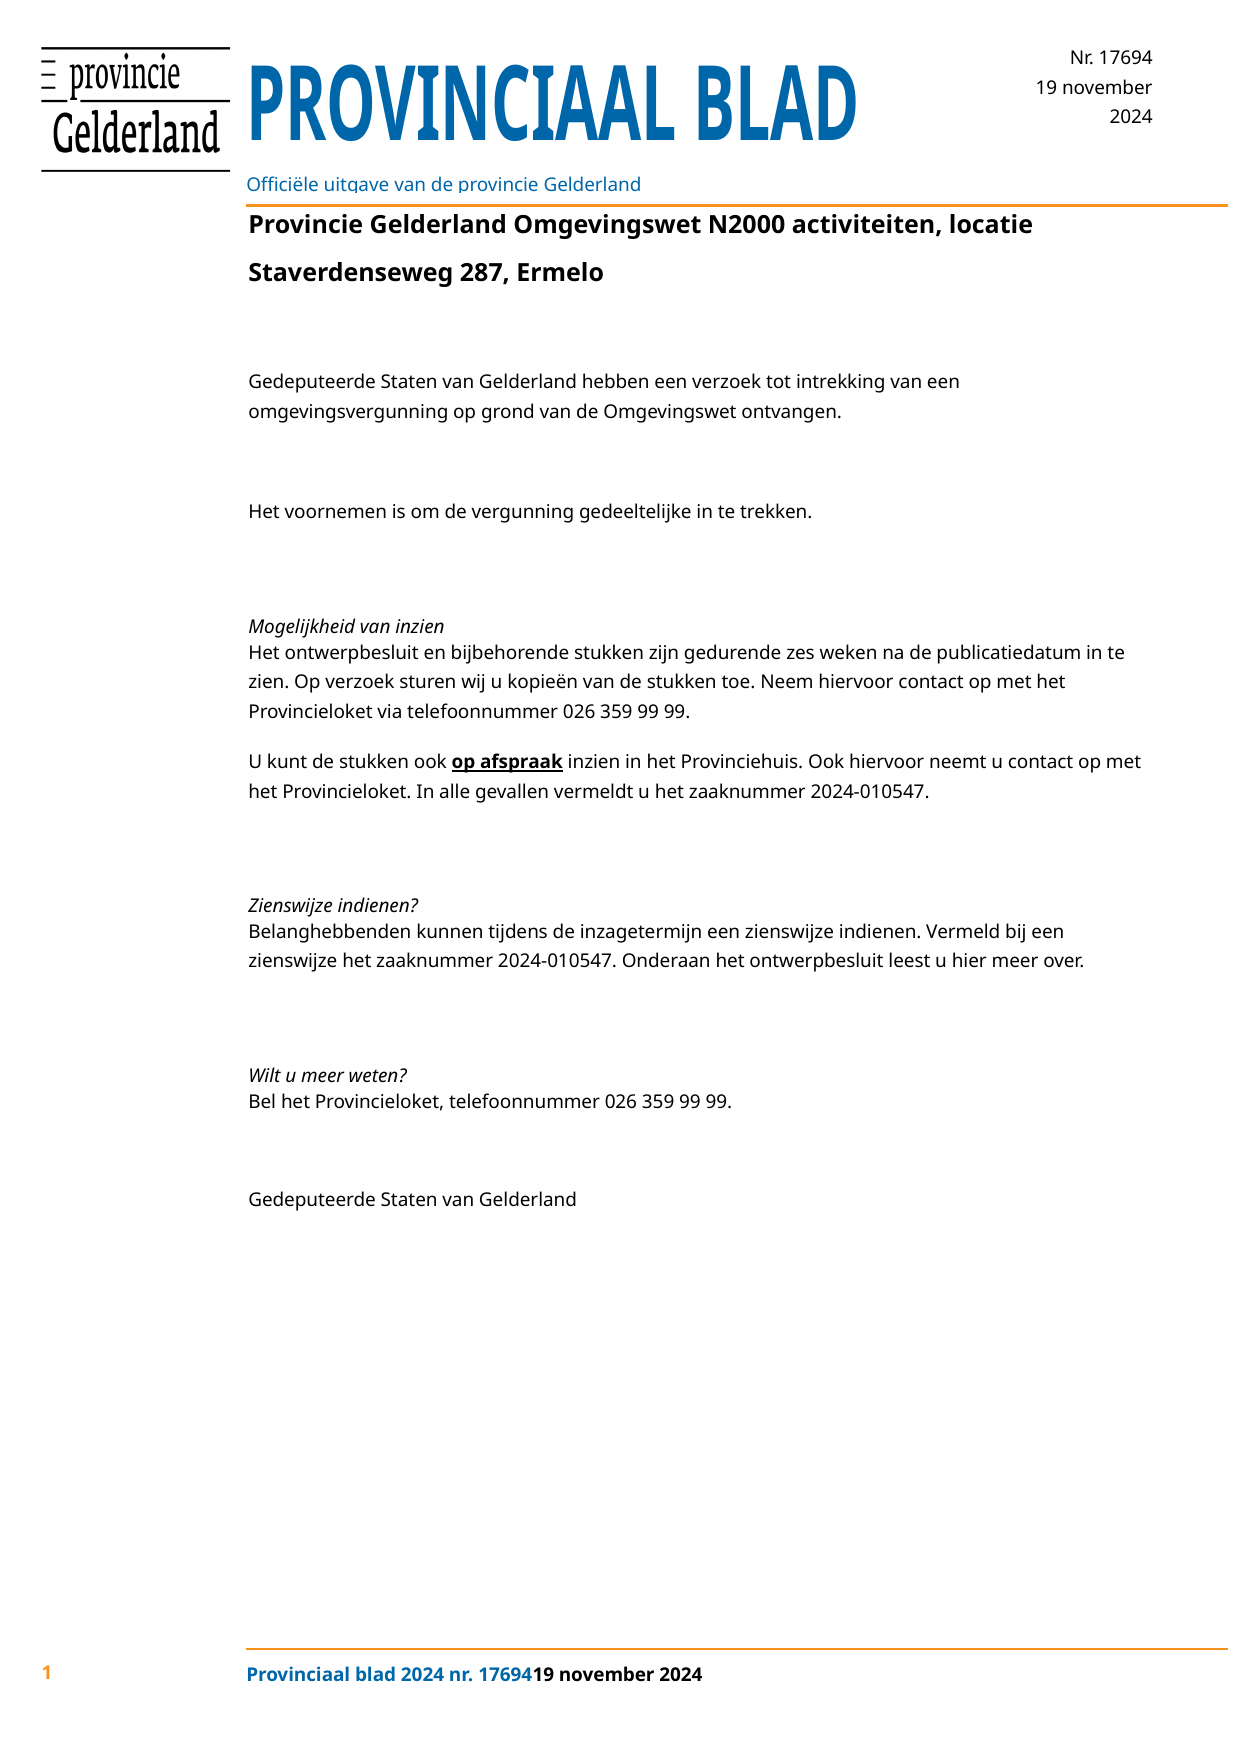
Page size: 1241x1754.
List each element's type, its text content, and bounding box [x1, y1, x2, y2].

text U kunt de stukken ook op afspraak inzien in het Provinciehuis. Ook hiervoor neemt u contact op met het Provincieloket. In alle gevallen vermeldt u het zaaknummer 2024-010547. [248, 748, 1152, 804]
text Wilt u meer weten? [248, 1062, 1152, 1088]
text Het voornemen is om de vergunning gedeeltelijke in te trekken. [248, 499, 1152, 524]
text Provincie Gelderland Omgevingswet N2000 activiteiten, locatie Staverdenseweg 287, Ermelo [248, 207, 1152, 288]
text Gedeputeerde Staten van Gelderland [248, 1186, 1152, 1212]
text Belanghebbenden kunnen tijdens de inzagetermijn een zienswijze indienen. Vermeld bij een zienswijze het zaaknummer 2024-010547. Onderaan het ontwerpbesluit leest u hier meer over. [248, 918, 1152, 973]
text Bel het Provincieloket, telefoonnummer 026 359 99 99. [248, 1088, 1152, 1113]
text Gedeputeerde Staten van Gelderland hebben een verzoek tot intrekking van een omgevingsvergunning op grond van de Omgevingswet ontvangen. [248, 368, 1152, 424]
text Het ontwerpbesluit en bijbehorende stukken zijn gedurende zes weken na de publicatiedatum in te zien. Op verzoek sturen wij u kopieën van de stukken toe. Neem hiervoor contact op met het Provincieloket via telefoonnummer 026 359 99 99. [248, 639, 1152, 724]
text Zienswijze indienen? [248, 892, 1152, 918]
text Mogelijkheid van inzien [248, 613, 1152, 639]
picture [41, 47, 231, 172]
